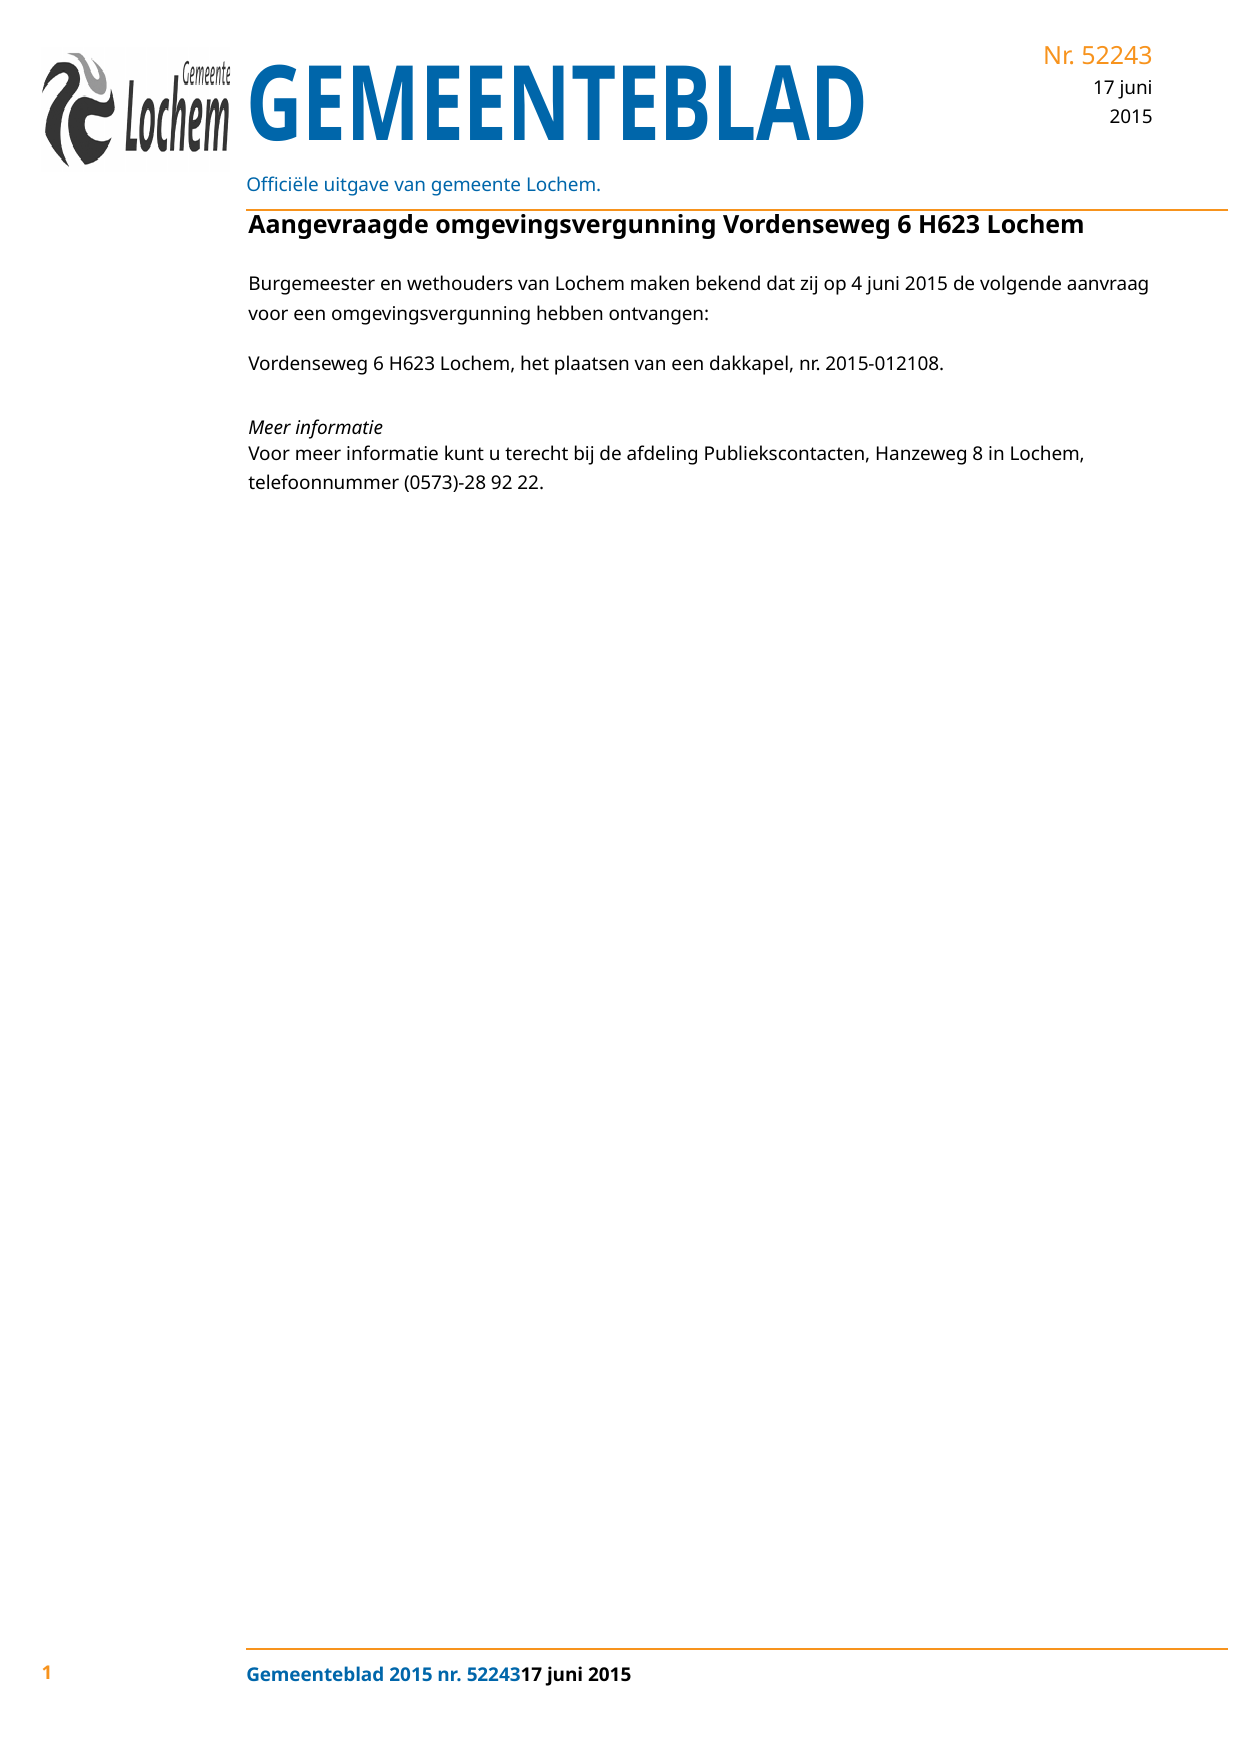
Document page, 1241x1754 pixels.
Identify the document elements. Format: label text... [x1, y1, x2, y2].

text Burgemeester en wethouders van Lochem maken bekend dat zij op 4 juni 2015 de volgende aanvraag voor een omgevingsvergunning hebben ontvangen: [248, 270, 1152, 326]
text Voor meer informatie kunt u terecht bij de afdeling Publiekscontacten, Hanzeweg 8 in Lochem, telefoonnummer (0573)-28 92 22. [248, 440, 1152, 495]
picture [41, 47, 231, 172]
text Meer informatie [248, 414, 1152, 440]
text Aangevraagde omgevingsvergunning Vordenseweg 6 H623 Lochem [248, 211, 1152, 241]
text Vordenseweg 6 H623 Lochem, het plaatsen van een dakkapel, nr. 2015-012108. [248, 350, 1152, 376]
